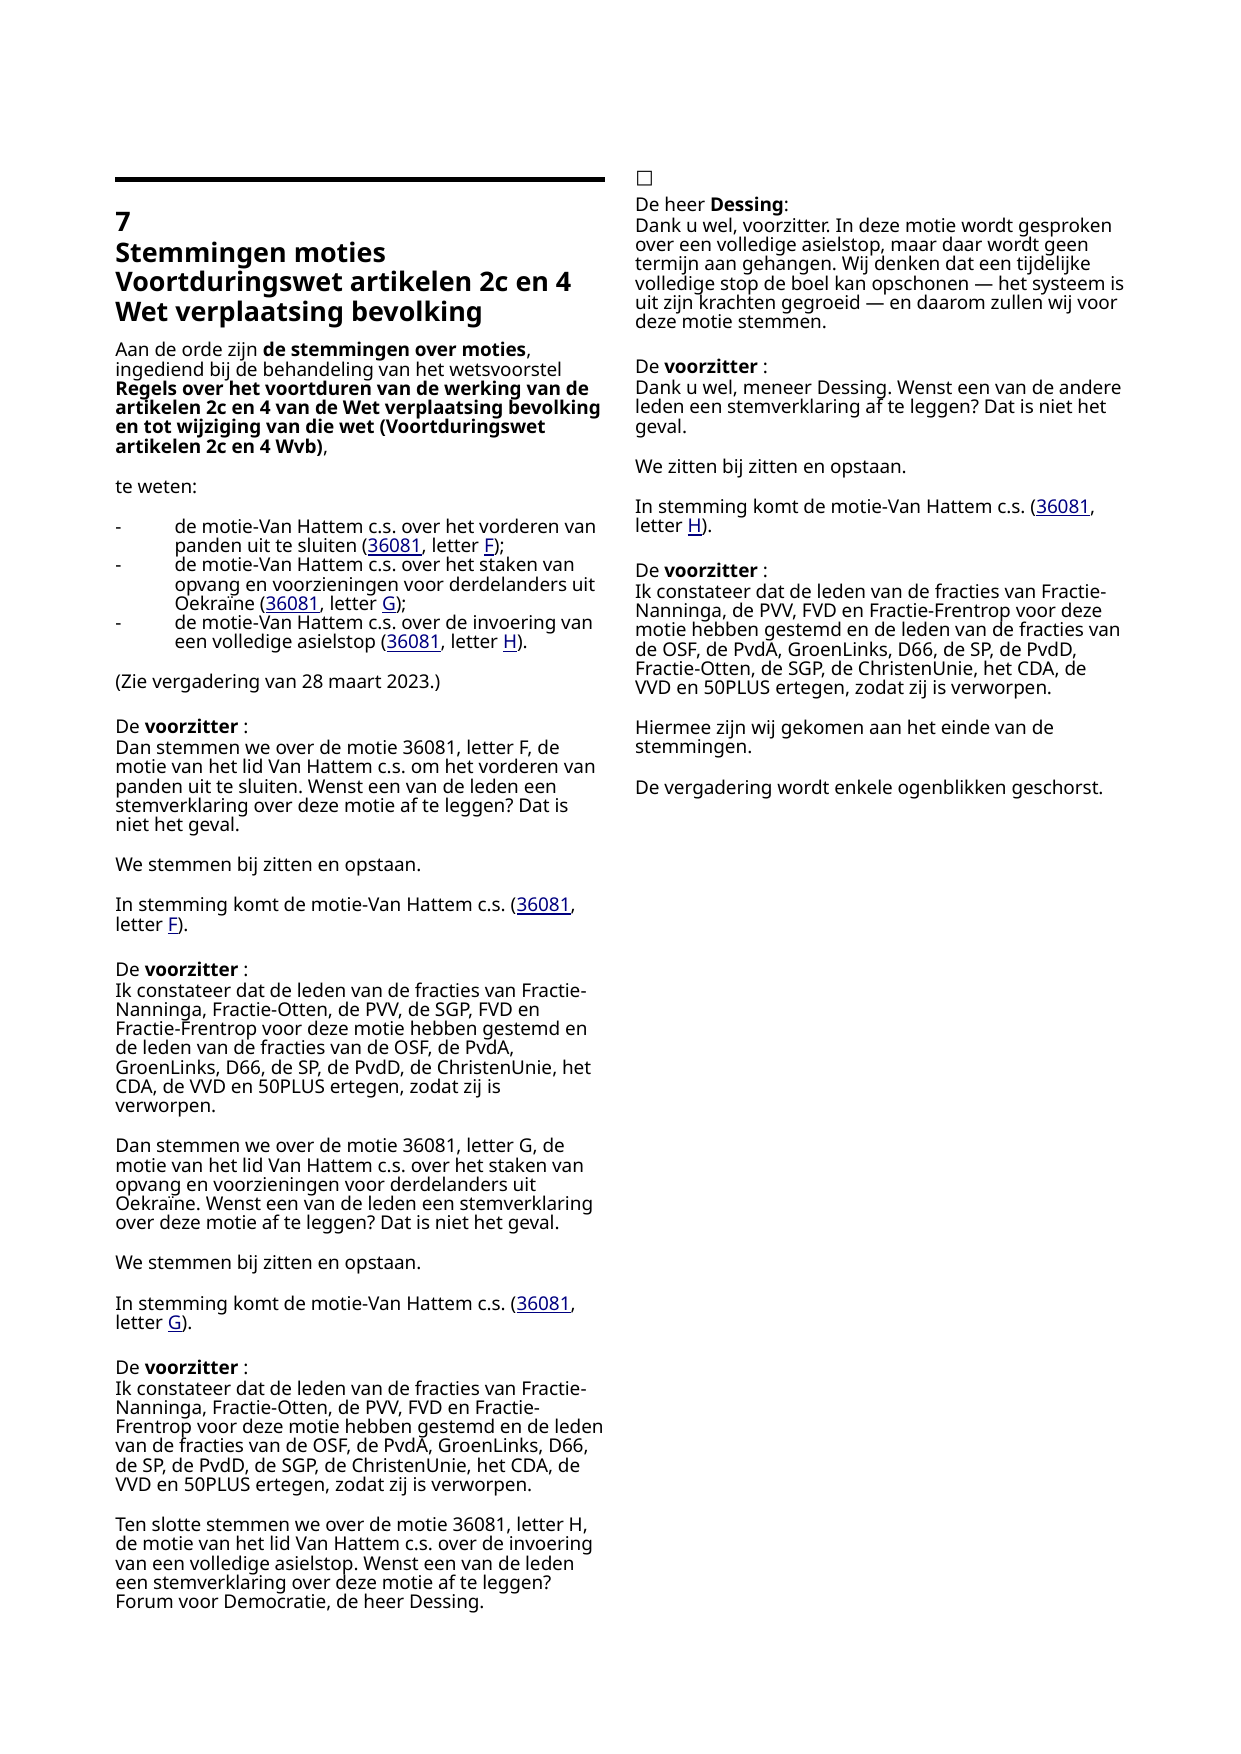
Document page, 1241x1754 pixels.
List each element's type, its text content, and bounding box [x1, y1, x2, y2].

text Aan de orde zijn de stemmingen over moties, ingediend bij de behandeling van het wetsvoorstel Regels over het voortduren van de werking van de artikelen 2c en 4 van de Wet verplaatsing bevolking en tot wijziging van die wet (Voortduringswet artikelen 2c en 4 Wvb), [115, 341, 605, 457]
text De voorzitter : [115, 956, 605, 982]
list de motie-Van Hattem c.s. over de invoering van een volledige asielstop (36081, letter H). [115, 614, 605, 653]
text De vergadering wordt enkele ogenblikken geschorst. [635, 779, 1125, 798]
text Ik constateer dat de leden van de fracties van Fractie-Nanninga, Fractie-Otten, de PVV, FVD en Fractie-Frentrop voor deze motie hebben gestemd en de leden van de fracties van de OSF, de PvdA, GroenLinks, D66, de SP, de PvdD, de SGP, de ChristenUnie, het CDA, de VVD en 50PLUS ertegen, zodat zij is verworpen. [115, 1379, 605, 1495]
list de motie-Van Hattem c.s. over het vorderen van panden uit te sluiten (36081, letter F); [115, 518, 605, 556]
text We stemmen bij zitten en opstaan. [115, 856, 605, 876]
text Dank u wel, meneer Dessing. Wenst een van de andere leden een stemverklaring af te leggen? Dat is niet het geval. [635, 379, 1125, 437]
text De voorzitter : [115, 1354, 605, 1379]
text te weten: [115, 478, 605, 497]
text De voorzitter : [635, 557, 1125, 583]
text De heer Dessing: [635, 191, 1125, 217]
text De voorzitter : [115, 713, 605, 739]
text Ik constateer dat de leden van de fracties van Fractie-Nanninga, de PVV, FVD en Fractie-Frentrop voor deze motie hebben gestemd en de leden van de fracties van de OSF, de PvdA, GroenLinks, D66, de SP, de PvdD, Fractie-Otten, de SGP, de ChristenUnie, het CDA, de VVD en 50PLUS ertegen, zodat zij is verworpen. [635, 583, 1125, 698]
text In stemming komt de motie-Van Hattem c.s. (36081, letter G). [115, 1294, 605, 1333]
text 7 [115, 203, 605, 239]
text (Zie vergadering van 28 maart 2023.) [115, 673, 605, 693]
text We zitten bij zitten en opstaan. [635, 458, 1125, 477]
text We stemmen bij zitten en opstaan. [115, 1254, 605, 1274]
text Ten slotte stemmen we over de motie 36081, letter H, de motie van het lid Van Hattem c.s. over de invoering van een volledige asielstop. Wenst een van de leden een stemverklaring over deze motie af te leggen? Forum voor Democratie, de heer Dessing. [115, 1516, 605, 1612]
text In stemming komt de motie-Van Hattem c.s. (36081, letter F). [115, 896, 605, 935]
text Dank u wel, voorzitter. In deze motie wordt gesproken over een volledige asielstop, maar daar wordt geen termijn aan gehangen. Wij denken dat een tijdelijke volledige stop de boel kan opschonen — het systeem is uit zijn krachten gegroeid — en daarom zullen wij voor deze motie stemmen. [635, 217, 1125, 332]
text In stemming komt de motie-Van Hattem c.s. (36081, letter H). [635, 498, 1125, 536]
text Dan stemmen we over de motie 36081, letter F, de motie van het lid Van Hattem c.s. om het vorderen van panden uit te sluiten. Wenst een van de leden een stemverklaring over deze motie af te leggen? Dat is niet het geval. [115, 739, 605, 836]
text Stemmingen moties Voortduringswet artikelen 2c en 4 Wet verplaatsing bevolking [115, 239, 605, 341]
text Ik constateer dat de leden van de fracties van Fractie-Nanninga, Fractie-Otten, de PVV, de SGP, FVD en Fractie-Frentrop voor deze motie hebben gestemd en de leden van de fracties van de OSF, de PvdA, GroenLinks, D66, de SP, de PvdD, de ChristenUnie, het CDA, de VVD en 50PLUS ertegen, zodat zij is verworpen. [115, 982, 605, 1116]
text ⬜ [635, 165, 1125, 191]
text Hiermee zijn wij gekomen aan het einde van de stemmingen. [635, 719, 1125, 758]
list de motie-Van Hattem c.s. over het staken van opvang en voorzieningen voor derdelanders uit Oekraïne (36081, letter G); [115, 556, 605, 614]
text Dan stemmen we over de motie 36081, letter G, de motie van het lid Van Hattem c.s. over het staken van opvang en voorzieningen voor derdelanders uit Oekraïne. Wenst een van de leden een stemverklaring over deze motie af te leggen? Dat is niet het geval. [115, 1137, 605, 1234]
text De voorzitter : [635, 353, 1125, 379]
